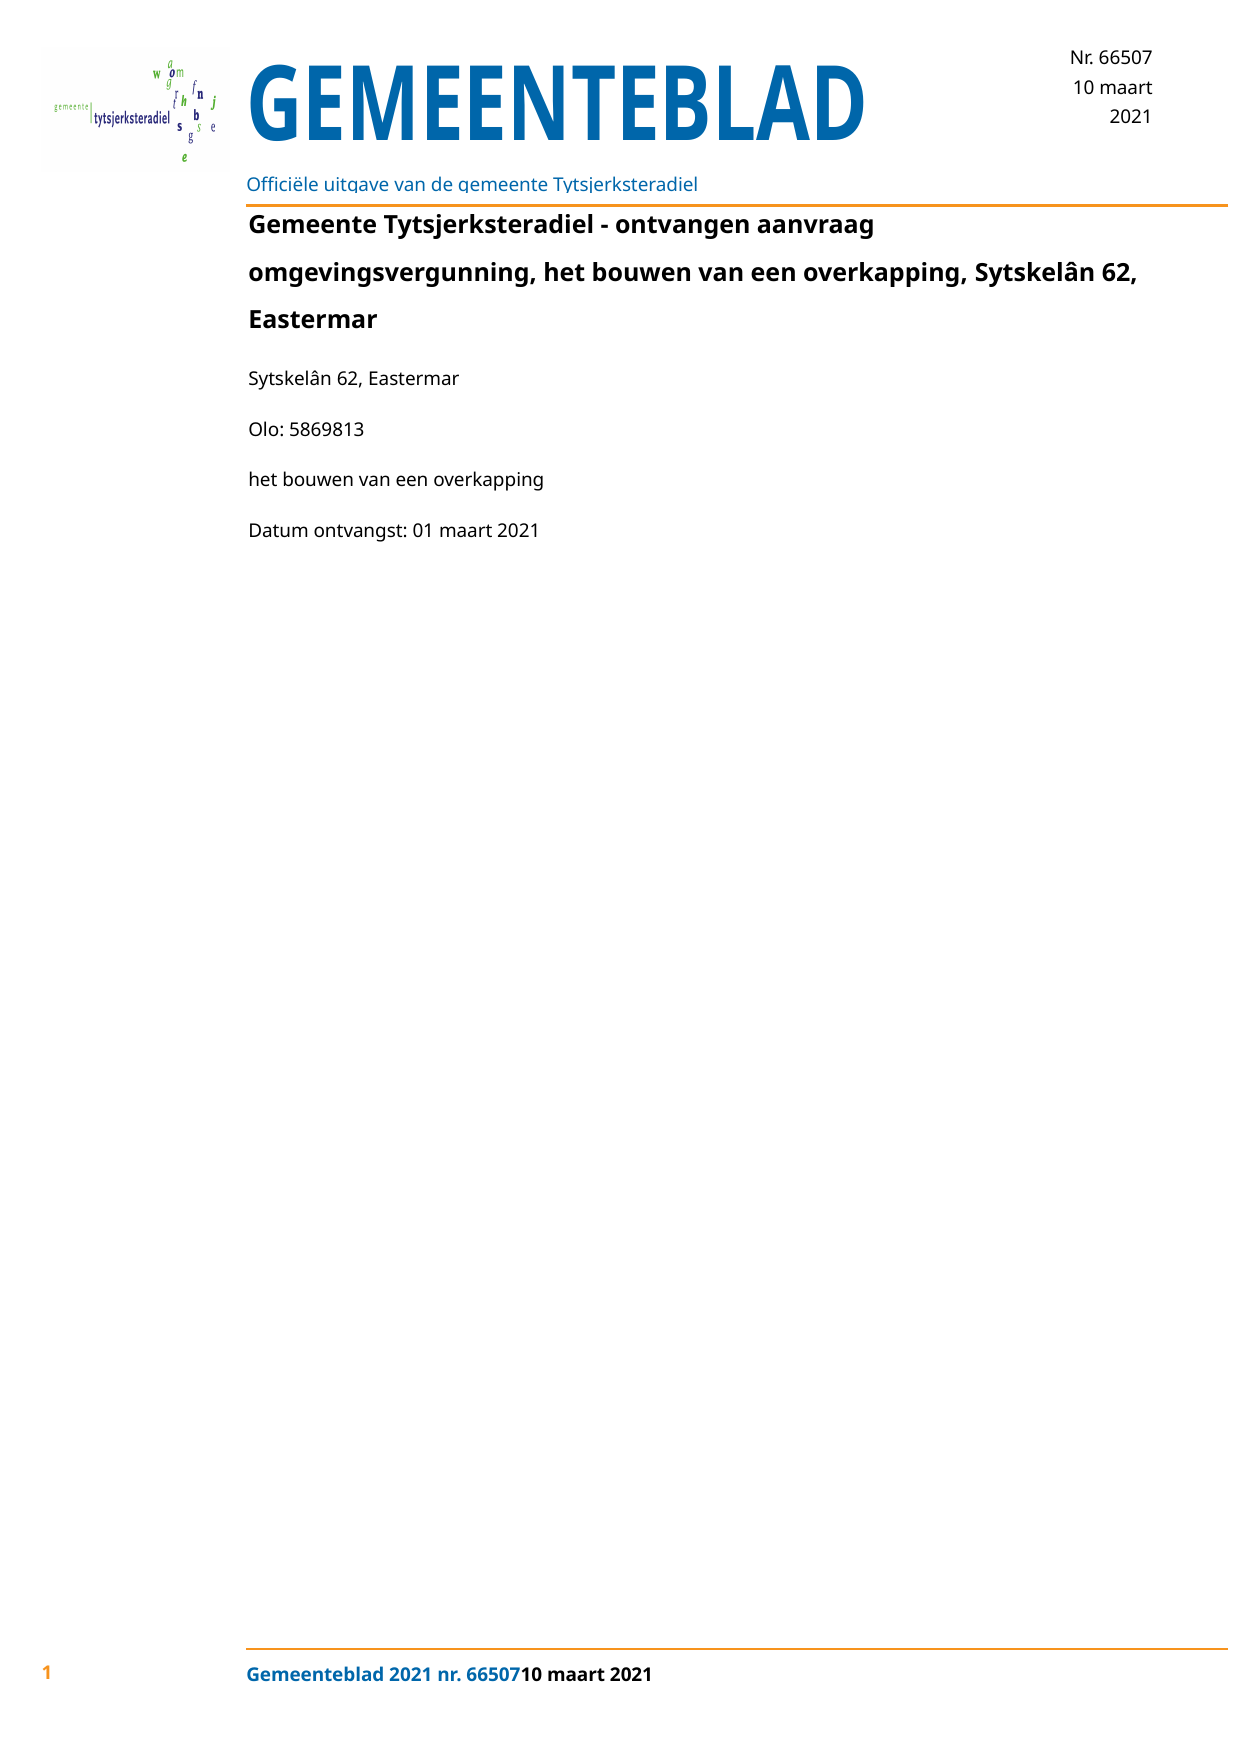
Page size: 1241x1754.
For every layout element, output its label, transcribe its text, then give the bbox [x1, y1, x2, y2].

picture [41, 47, 231, 172]
text Datum ontvangst: 01 maart 2021 [248, 517, 1152, 542]
text Olo: 5869813 [248, 416, 1152, 442]
text Gemeente Tytsjerksteradiel - ontvangen aanvraag omgevingsvergunning, het bouwen van een overkapping, Sytskelân 62, Eastermar [248, 207, 1152, 336]
text Sytskelân 62, Eastermar [248, 366, 1152, 391]
text het bouwen van een overkapping [248, 466, 1152, 492]
